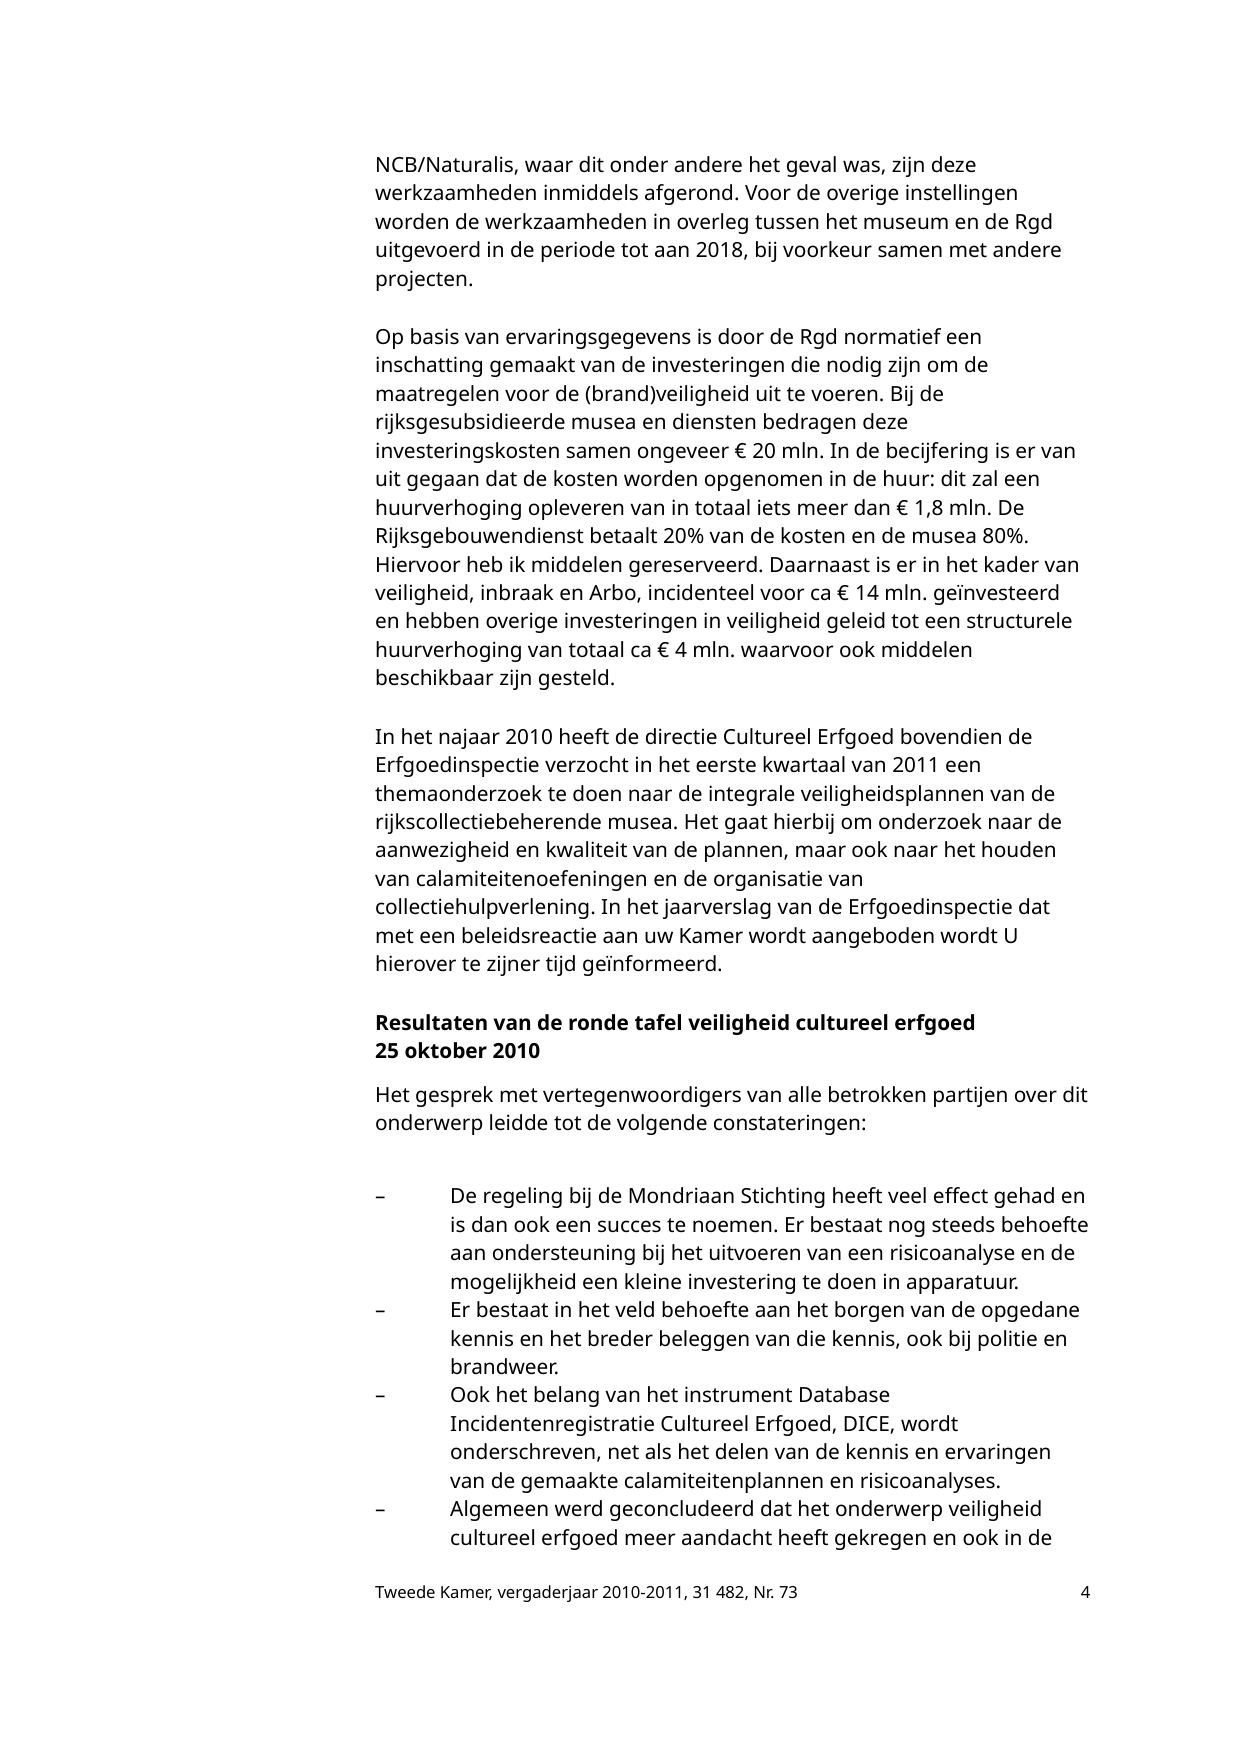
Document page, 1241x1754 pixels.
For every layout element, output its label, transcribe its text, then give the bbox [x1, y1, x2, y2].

text NCB/Naturalis, waar dit onder andere het geval was, zijn deze werkzaamheden inmiddels afgerond. Voor de overige instellingen worden de werkzaamheden in overleg tussen het museum en de Rgd uitgevoerd in de periode tot aan 2018, bij voorkeur samen met andere projecten. [375, 150, 1090, 292]
list Algemeen werd geconcludeerd dat het onderwerp veiligheid cultureel erfgoed meer aandacht heeft gekregen en ook in de [375, 1494, 1090, 1551]
text Het gesprek met vertegenwoordigers van alle betrokken partijen over dit onderwerp leidde tot de volgende constateringen: [375, 1080, 1090, 1137]
list Er bestaat in het veld behoefte aan het borgen van de opgedane kennis en het breder beleggen van die kennis, ook bij politie en brandweer. [375, 1295, 1090, 1381]
text In het najaar 2010 heeft de directie Cultureel Erfgoed bovendien de Erfgoedinspectie verzocht in het eerste kwartaal van 2011 een themaonderzoek te doen naar de integrale veiligheidsplannen van de rijkscollectiebeherende musea. Het gaat hierbij om onderzoek naar de aanwezigheid en kwaliteit van de plannen, maar ook naar het houden van calamiteitenoefeningen en de organisatie van collectiehulpverlening. In het jaarverslag van de Erfgoedinspectie dat met een beleidsreactie aan uw Kamer wordt aangeboden wordt U hierover te zijner tijd geïnformeerd. [375, 722, 1090, 978]
list Ook het belang van het instrument Database Incidentenregistratie Cultureel Erfgoed, DICE, wordt onderschreven, net als het delen van de kennis en ervaringen van de gemaakte calamiteitenplannen en risicoanalyses. [375, 1381, 1090, 1494]
text Resultaten van de ronde tafel veiligheid cultureel erfgoed 25 oktober 2010 [375, 1008, 1090, 1065]
list De regeling bij de Mondriaan Stichting heeft veel effect gehad en is dan ook een succes te noemen. Er bestaat nog steeds behoefte aan ondersteuning bij het uitvoeren van een risicoanalyse en de mogelijkheid een kleine investering te doen in apparatuur. [375, 1182, 1090, 1295]
text Op basis van ervaringsgegevens is door de Rgd normatief een inschatting gemaakt van de investeringen die nodig zijn om de maatregelen voor de (brand)veiligheid uit te voeren. Bij de rijksgesubsidieerde musea en diensten bedragen deze investeringskosten samen ongeveer € 20 mln. In de becijfering is er van uit gegaan dat de kosten worden opgenomen in de huur: dit zal een huurverhoging opleveren van in totaal iets meer dan € 1,8 mln. De Rijksgebouwendienst betaalt 20% van de kosten en de musea 80%. Hiervoor heb ik middelen gereserveerd. Daarnaast is er in het kader van veiligheid, inbraak en Arbo, incidenteel voor ca € 14 mln. geïnvesteerd en hebben overige investeringen in veiligheid geleid tot een structurele huurverhoging van totaal ca € 4 mln. waarvoor ook middelen beschikbaar zijn gesteld. [375, 322, 1090, 692]
